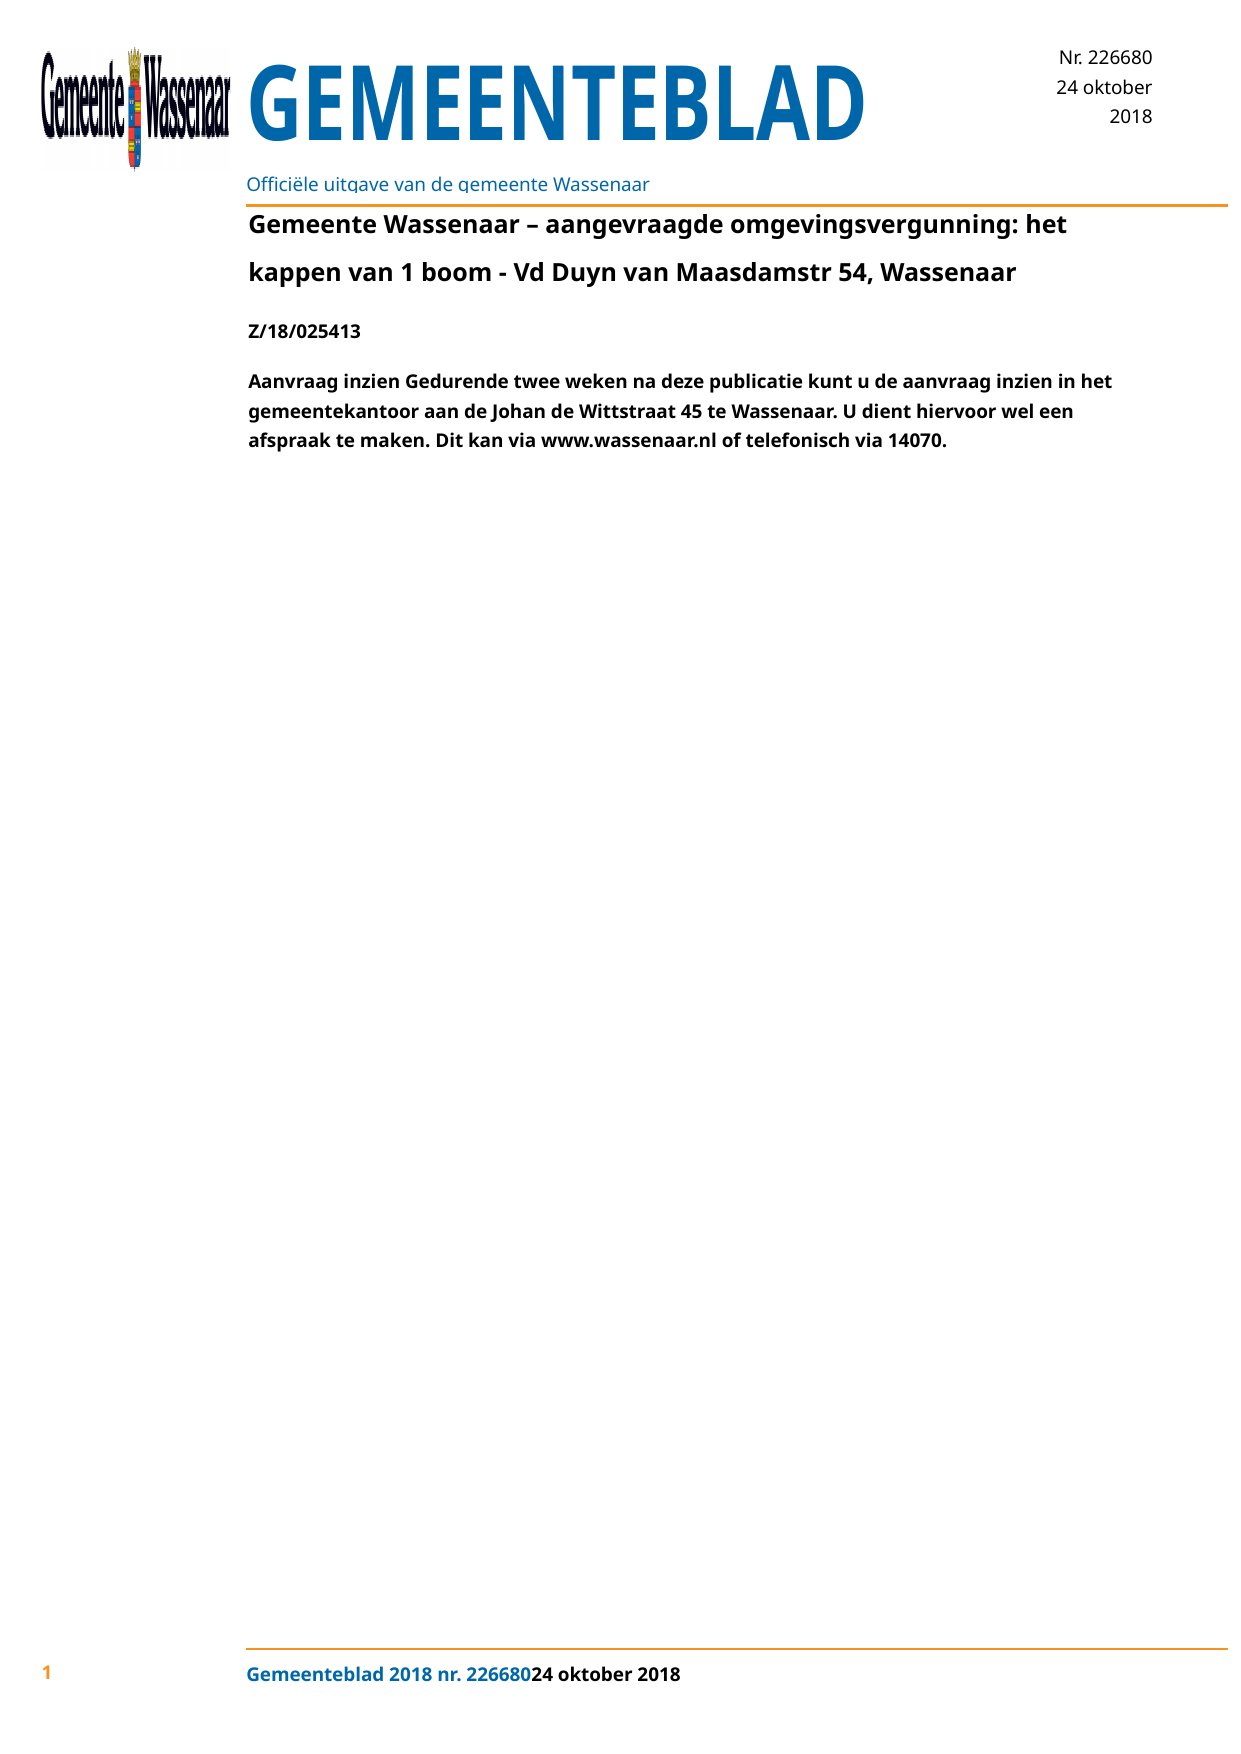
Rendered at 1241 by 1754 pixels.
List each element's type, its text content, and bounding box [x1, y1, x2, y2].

text Gemeente Wassenaar – aangevraagde omgevingsvergunning: het kappen van 1 boom - Vd Duyn van Maasdamstr 54, Wassenaar [248, 207, 1152, 288]
text Aanvraag inzien Gedurende twee weken na deze publicatie kunt u de aanvraag inzien in het gemeentekantoor aan de Johan de Wittstraat 45 te Wassenaar. U dient hiervoor wel een afspraak te maken. Dit kan via www.wassenaar.nl of telefonisch via 14070. [248, 368, 1152, 453]
text Z/18/025413 [248, 318, 1152, 344]
picture [41, 47, 231, 172]
